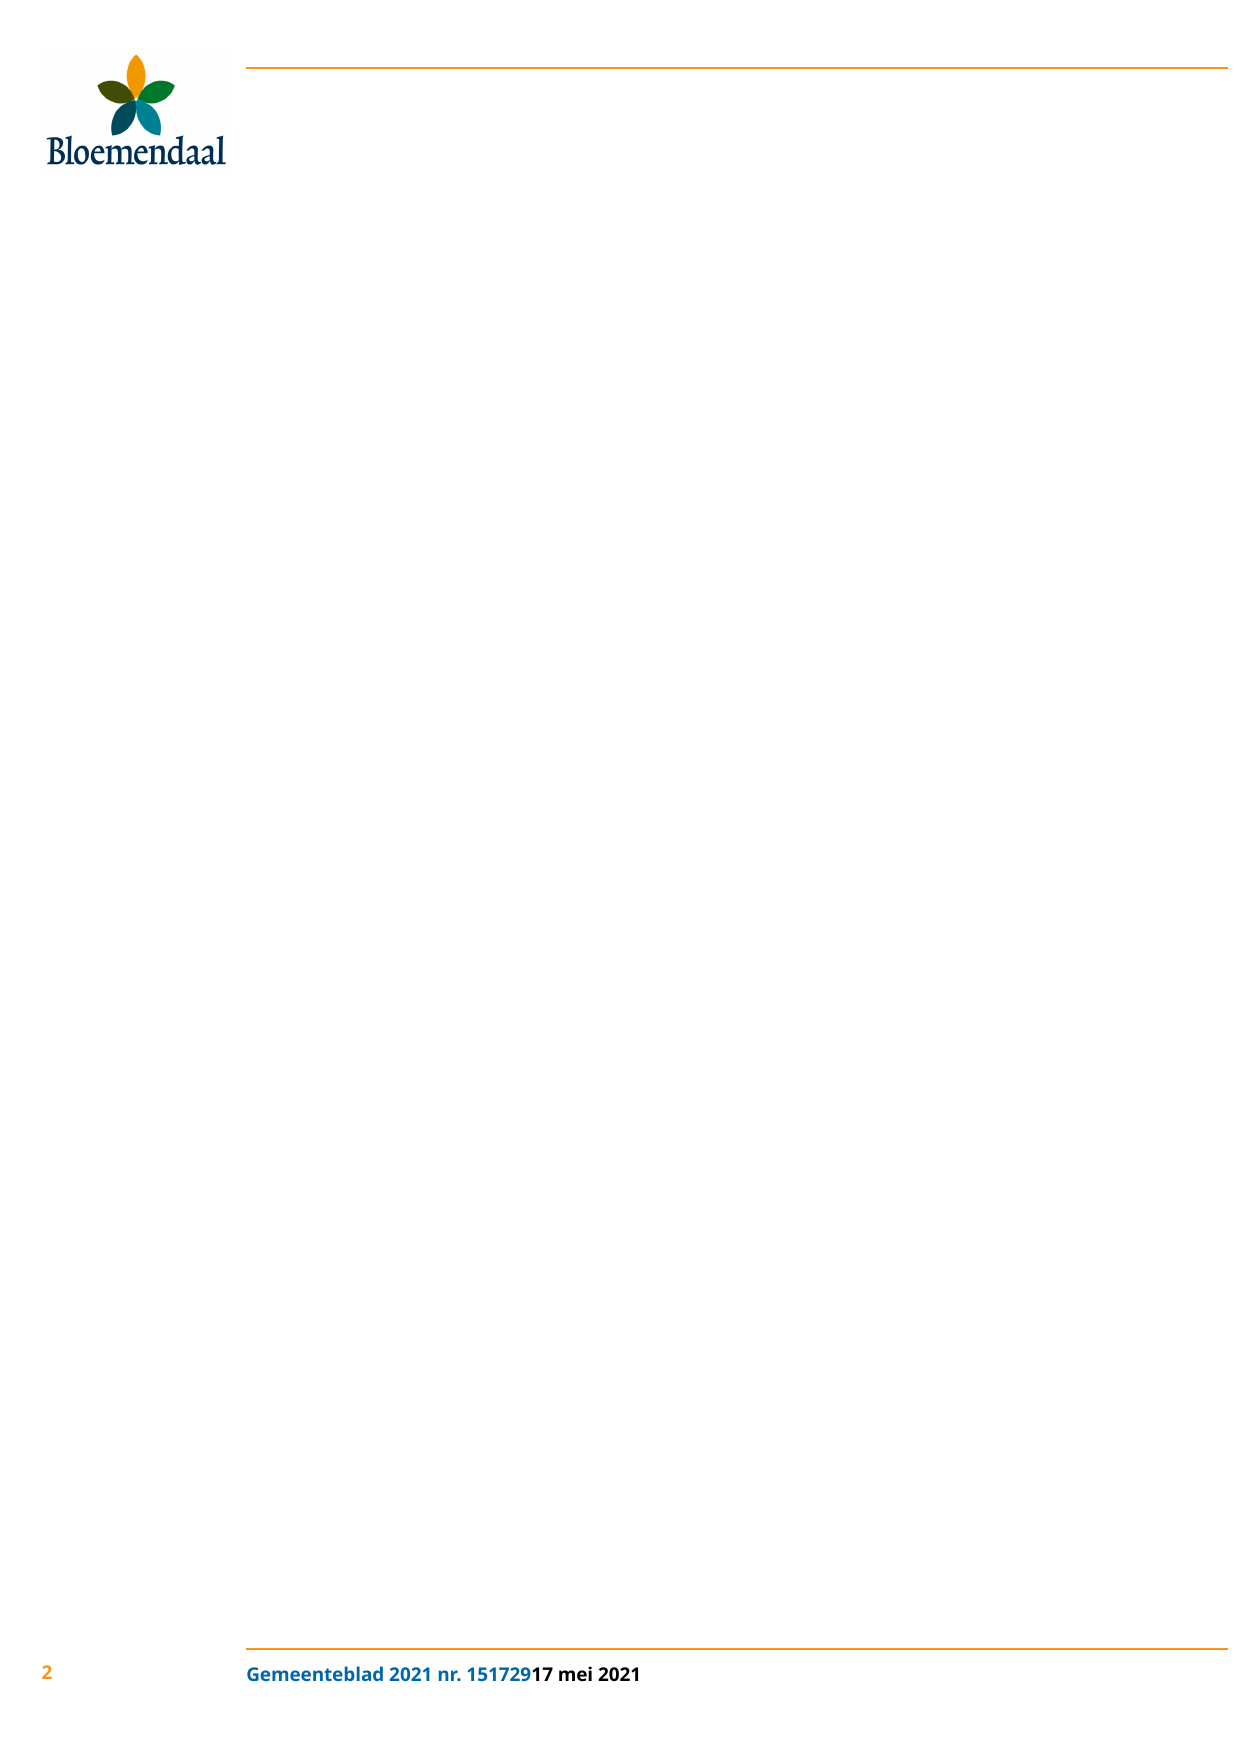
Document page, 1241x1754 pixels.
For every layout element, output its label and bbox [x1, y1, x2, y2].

picture [41, 47, 231, 172]
